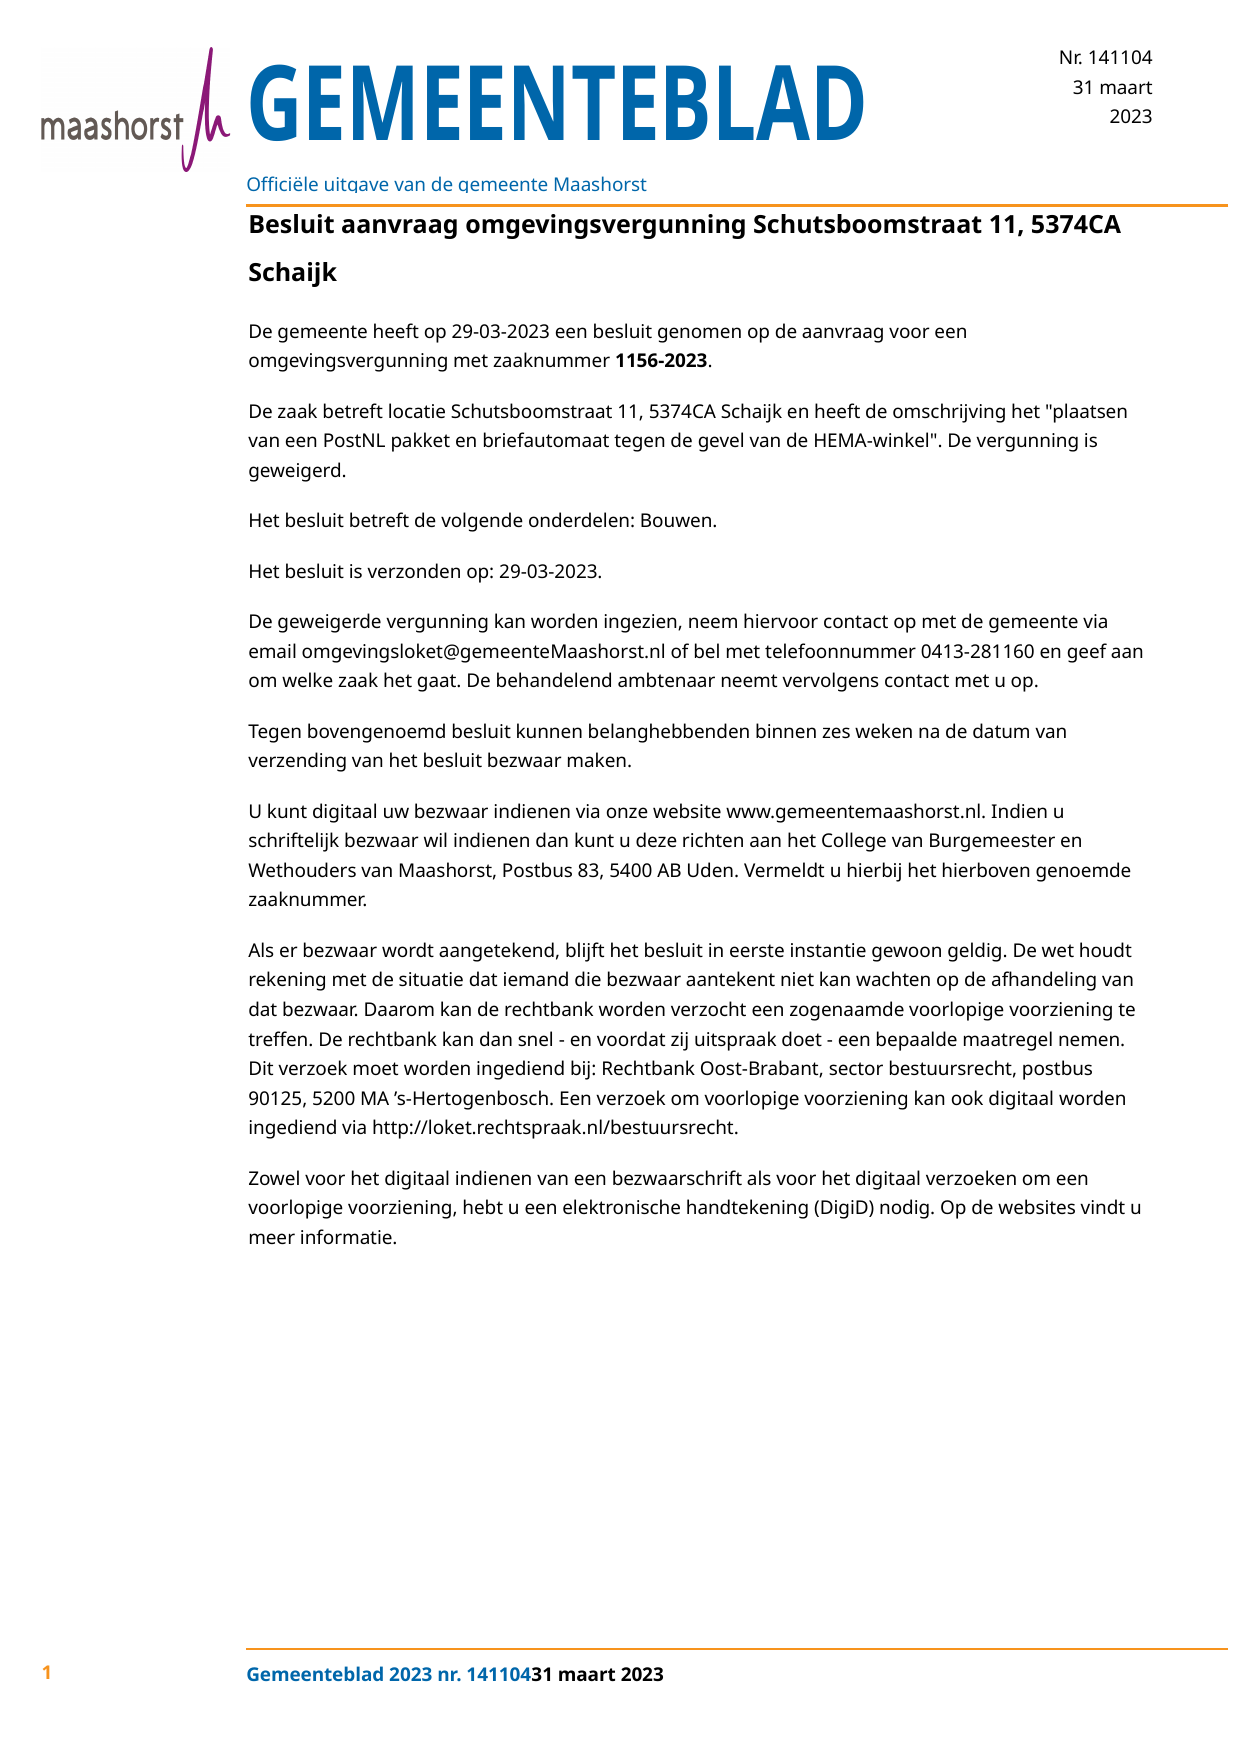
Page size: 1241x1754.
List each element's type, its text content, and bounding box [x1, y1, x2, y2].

text Het besluit betreft de volgende onderdelen: Bouwen. [248, 507, 1152, 533]
text Zowel voor het digitaal indienen van een bezwaarschrift als voor het digitaal verzoeken om een voorlopige voorziening, hebt u een elektronische handtekening (DigiD) nodig. Op de websites vindt u meer informatie. [248, 1165, 1152, 1250]
text De gemeente heeft op 29-03-2023 een besluit genomen op de aanvraag voor een omgevingsvergunning met zaaknummer 1156-2023. [248, 318, 1152, 373]
text Tegen bovengenoemd besluit kunnen belanghebbenden binnen zes weken na de datum van verzending van het besluit bezwaar maken. [248, 718, 1152, 773]
text De geweigerde vergunning kan worden ingezien, neem hiervoor contact op met de gemeente via email omgevingsloket@gemeenteMaashorst.nl of bel met telefoonnummer 0413-281160 en geef aan om welke zaak het gaat. De behandelend ambtenaar neemt vervolgens contact met u op. [248, 608, 1152, 693]
text U kunt digitaal uw bezwaar indienen via onze website www.gemeentemaashorst.nl. Indien u schriftelijk bezwaar wil indienen dan kunt u deze richten aan het College van Burgemeester en Wethouders van Maashorst, Postbus 83, 5400 AB Uden. Vermeldt u hierbij het hierboven genoemde zaaknummer. [248, 798, 1152, 912]
picture [41, 47, 231, 172]
text Het besluit is verzonden op: 29-03-2023. [248, 558, 1152, 584]
text Besluit aanvraag omgevingsvergunning Schutsboomstraat 11, 5374CA Schaijk [248, 207, 1152, 288]
text Als er bezwaar wordt aangetekend, blijft het besluit in eerste instantie gewoon geldig. De wet houdt rekening met de situatie dat iemand die bezwaar aantekent niet kan wachten op de afhandeling van dat bezwaar. Daarom kan de rechtbank worden verzocht een zogenaamde voorlopige voorziening te treffen. De rechtbank kan dan snel - en voordat zij uitspraak doet - een bepaalde maatregel nemen. Dit verzoek moet worden ingediend bij: Rechtbank Oost-Brabant, sector bestuursrecht, postbus 90125, 5200 MA ’s-Hertogenbosch. Een verzoek om voorlopige voorziening kan ook digitaal worden ingediend via http://loket.rechtspraak.nl/bestuursrecht. [248, 937, 1152, 1140]
text De zaak betreft locatie Schutsboomstraat 11, 5374CA Schaijk en heeft de omschrijving het "plaatsen van een PostNL pakket en briefautomaat tegen de gevel van de HEMA-winkel". De vergunning is geweigerd. [248, 398, 1152, 483]
